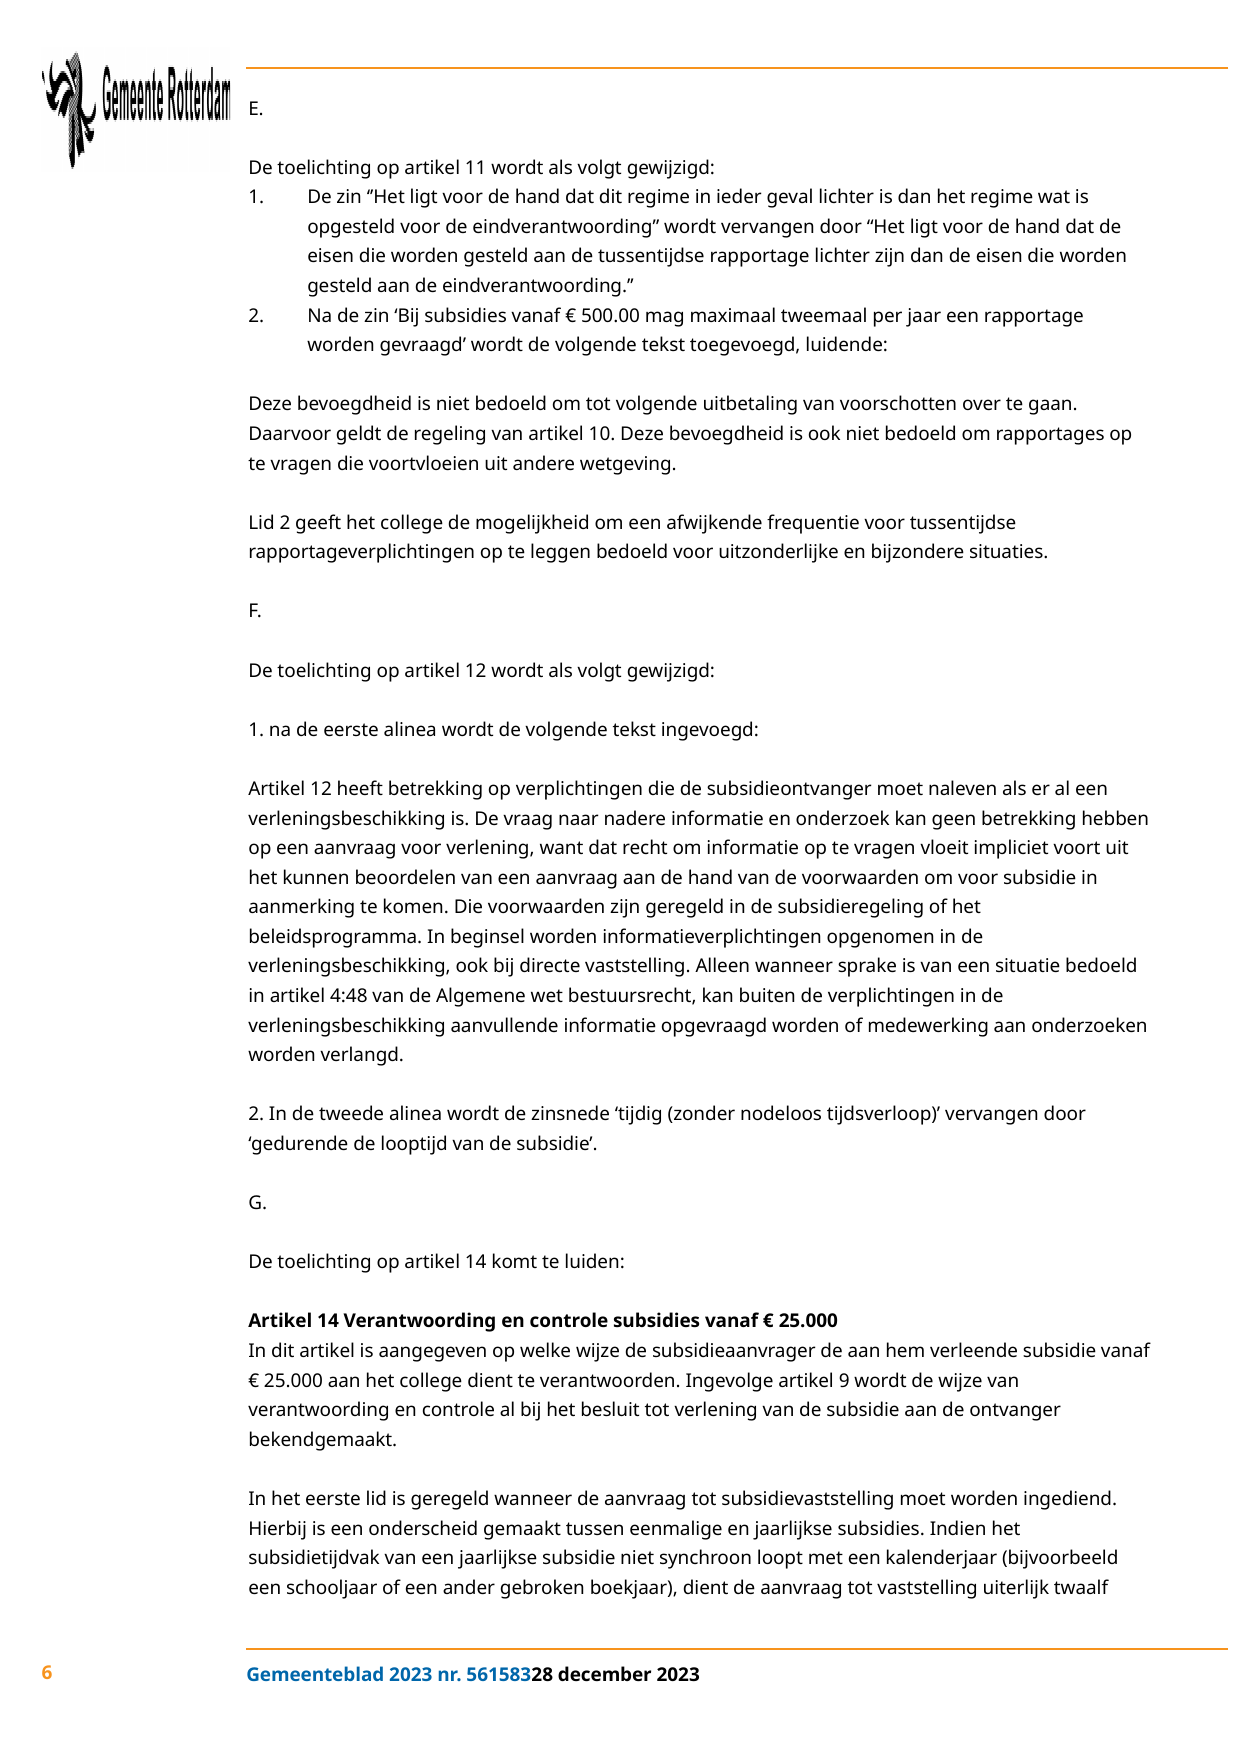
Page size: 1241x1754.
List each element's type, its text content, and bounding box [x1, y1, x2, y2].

text E. [248, 95, 1152, 121]
list Na de zin ‘Bij subsidies vanaf € 500.00 mag maximaal tweemaal per jaar een rapportage worden gevraagd’ wordt de volgende tekst toegevoegd, luidende: [248, 302, 1152, 357]
text 1. na de eerste alinea wordt de volgende tekst ingevoegd: [248, 716, 1152, 742]
text In het eerste lid is geregeld wanneer de aanvraag tot subsidievaststelling moet worden ingediend. Hierbij is een onderscheid gemaakt tussen eenmalige en jaarlijkse subsidies. Indien het subsidietijdvak van een jaarlijkse subsidie niet synchroon loopt met een kalenderjaar (bijvoorbeeld een schooljaar of een ander gebroken boekjaar), dient de aanvraag tot vaststelling uiterlijk twaalf [248, 1485, 1152, 1600]
text De toelichting op artikel 11 wordt als volgt gewijzigd: [248, 154, 1152, 180]
text 2. In de tweede alinea wordt de zinsnede ‘tijdig (zonder nodeloos tijdsverloop)’ vervangen door ‘gedurende de looptijd van de subsidie’. [248, 1101, 1152, 1156]
text F. [248, 598, 1152, 623]
text De toelichting op artikel 14 komt te luiden: [248, 1248, 1152, 1274]
text Deze bevoegdheid is niet bedoeld om tot volgende uitbetaling van voorschotten over te gaan. Daarvoor geldt de regeling van artikel 10. Deze bevoegdheid is ook niet bedoeld om rapportages op te vragen die voortvloeien uit andere wetgeving. [248, 391, 1152, 476]
text Artikel 14 Verantwoording en controle subsidies vanaf € 25.000 [248, 1308, 1152, 1333]
picture [41, 47, 231, 172]
text De toelichting op artikel 12 wordt als volgt gewijzigd: [248, 657, 1152, 683]
list De zin ‘’Het ligt voor de hand dat dit regime in ieder geval lichter is dan het regime wat is opgesteld voor de eindverantwoording” wordt vervangen door “Het ligt voor de hand dat de eisen die worden gesteld aan de tussentijdse rapportage lichter zijn dan de eisen die worden gesteld aan de eindverantwoording.’’ [248, 183, 1152, 298]
text G. [248, 1189, 1152, 1215]
text In dit artikel is aangegeven op welke wijze de subsidieaanvrager de aan hem verleende subsidie vanaf € 25.000 aan het college dient te verantwoorden. Ingevolge artikel 9 wordt de wijze van verantwoording en controle al bij het besluit tot verlening van de subsidie aan de ontvanger bekendgemaakt. [248, 1337, 1152, 1452]
text Artikel 12 heeft betrekking op verplichtingen die de subsidieontvanger moet naleven als er al een verleningsbeschikking is. De vraag naar nadere informatie en onderzoek kan geen betrekking hebben op een aanvraag voor verlening, want dat recht om informatie op te vragen vloeit impliciet voort uit het kunnen beoordelen van een aanvraag aan de hand van de voorwaarden om voor subsidie in aanmerking te komen. Die voorwaarden zijn geregeld in de subsidieregeling of het beleidsprogramma. In beginsel worden informatieverplichtingen opgenomen in de verleningsbeschikking, ook bij directe vaststelling. Alleen wanneer sprake is van een situatie bedoeld in artikel 4:48 van de Algemene wet bestuursrecht, kan buiten de verplichtingen in de verleningsbeschikking aanvullende informatie opgevraagd worden of medewerking aan onderzoeken worden verlangd. [248, 775, 1152, 1067]
text Lid 2 geeft het college de mogelijkheid om een afwijkende frequentie voor tussentijdse rapportageverplichtingen op te leggen bedoeld voor uitzonderlijke en bijzondere situaties. [248, 509, 1152, 564]
